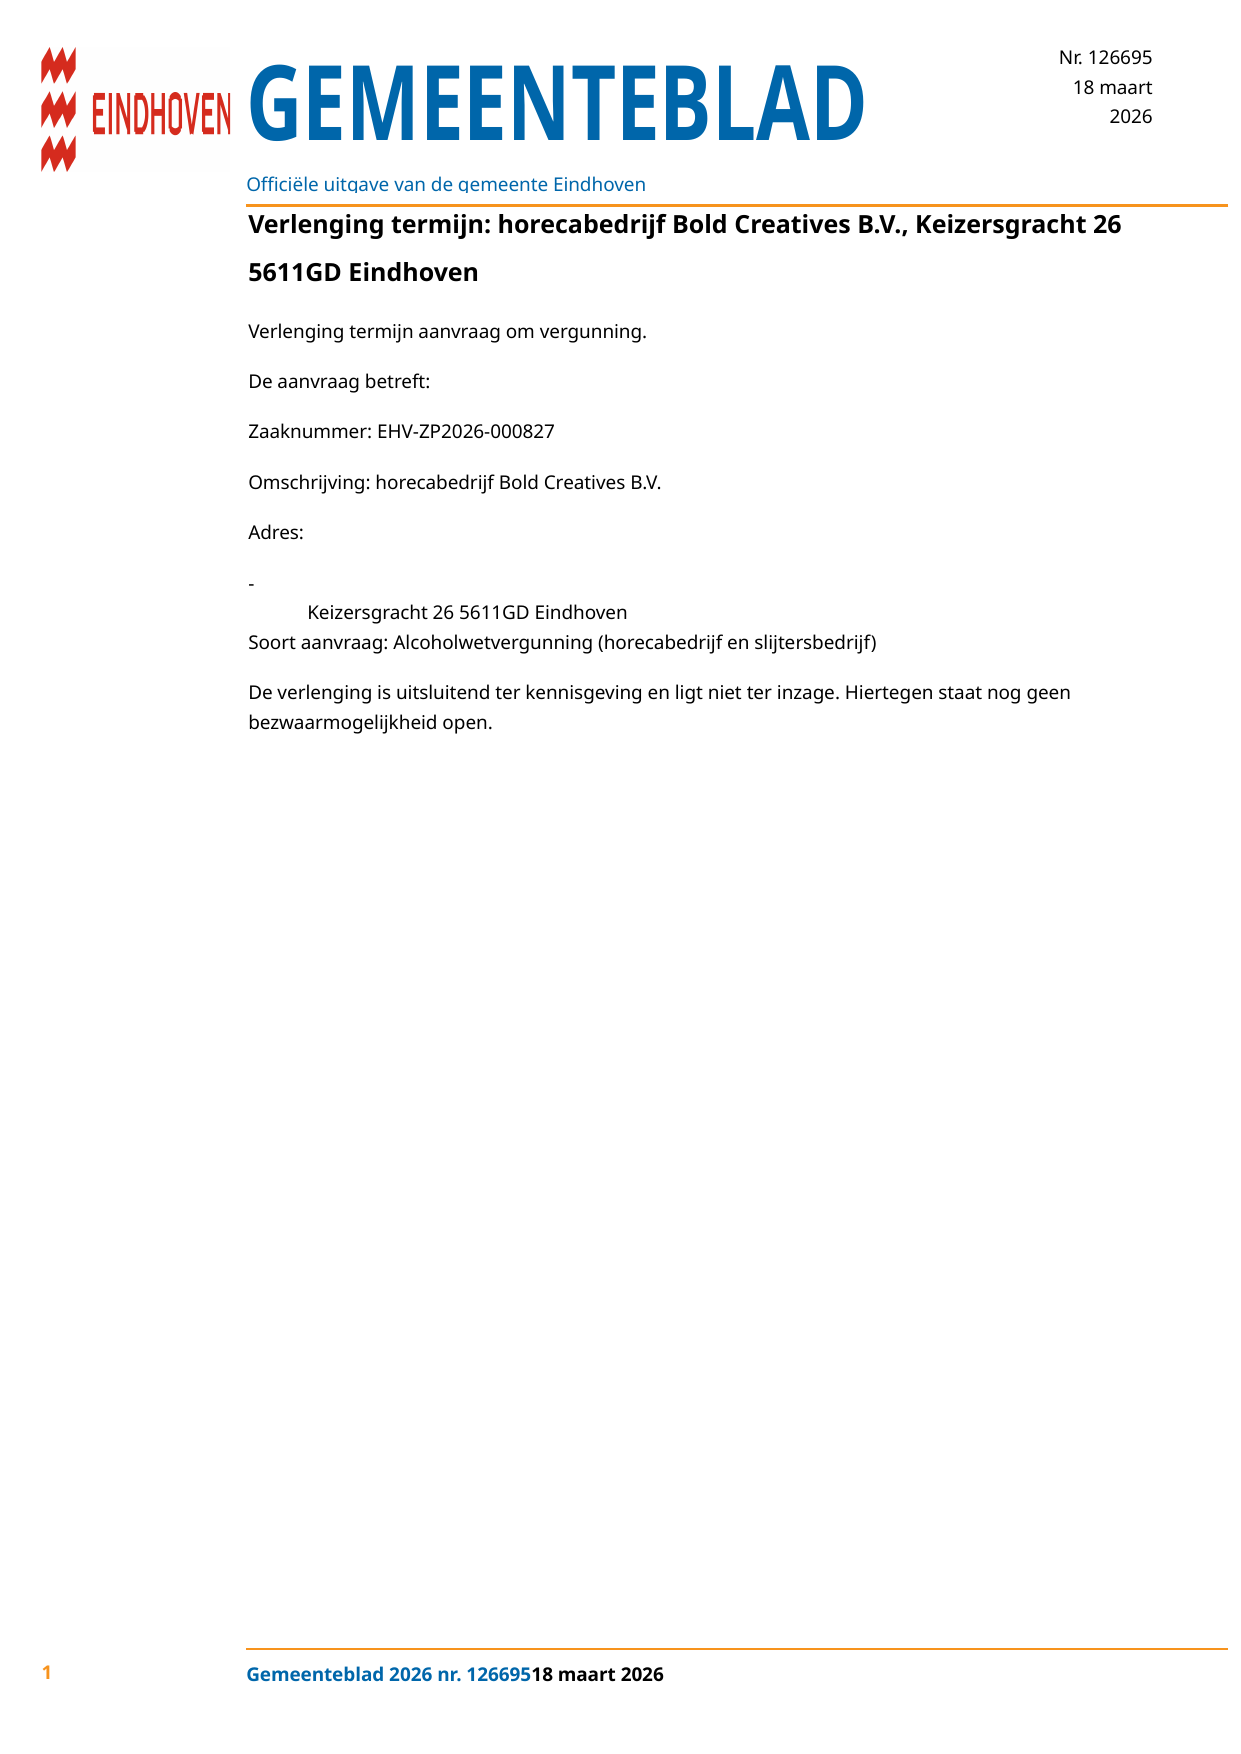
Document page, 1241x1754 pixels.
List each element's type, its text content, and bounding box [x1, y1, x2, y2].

text Verlenging termijn: horecabedrijf Bold Creatives B.V., Keizersgracht 26 5611GD Eindhoven [248, 207, 1152, 288]
text Soort aanvraag: Alcoholwetvergunning (horecabedrijf en slijtersbedrijf) [248, 629, 1152, 655]
list Keizersgracht 26 5611GD Eindhoven [248, 599, 1152, 625]
text De verlenging is uitsluitend ter kennisgeving en ligt niet ter inzage. Hiertegen staat nog geen bezwaarmogelijkheid open. [248, 679, 1152, 735]
text De aanvraag betreft: [248, 368, 1152, 394]
text Adres: [248, 519, 1152, 545]
text Zaaknummer: EHV-ZP2026-000827 [248, 419, 1152, 444]
text Omschrijving: horecabedrijf Bold Creatives B.V. [248, 469, 1152, 495]
text Verlenging termijn aanvraag om vergunning. [248, 318, 1152, 344]
picture [41, 47, 231, 172]
